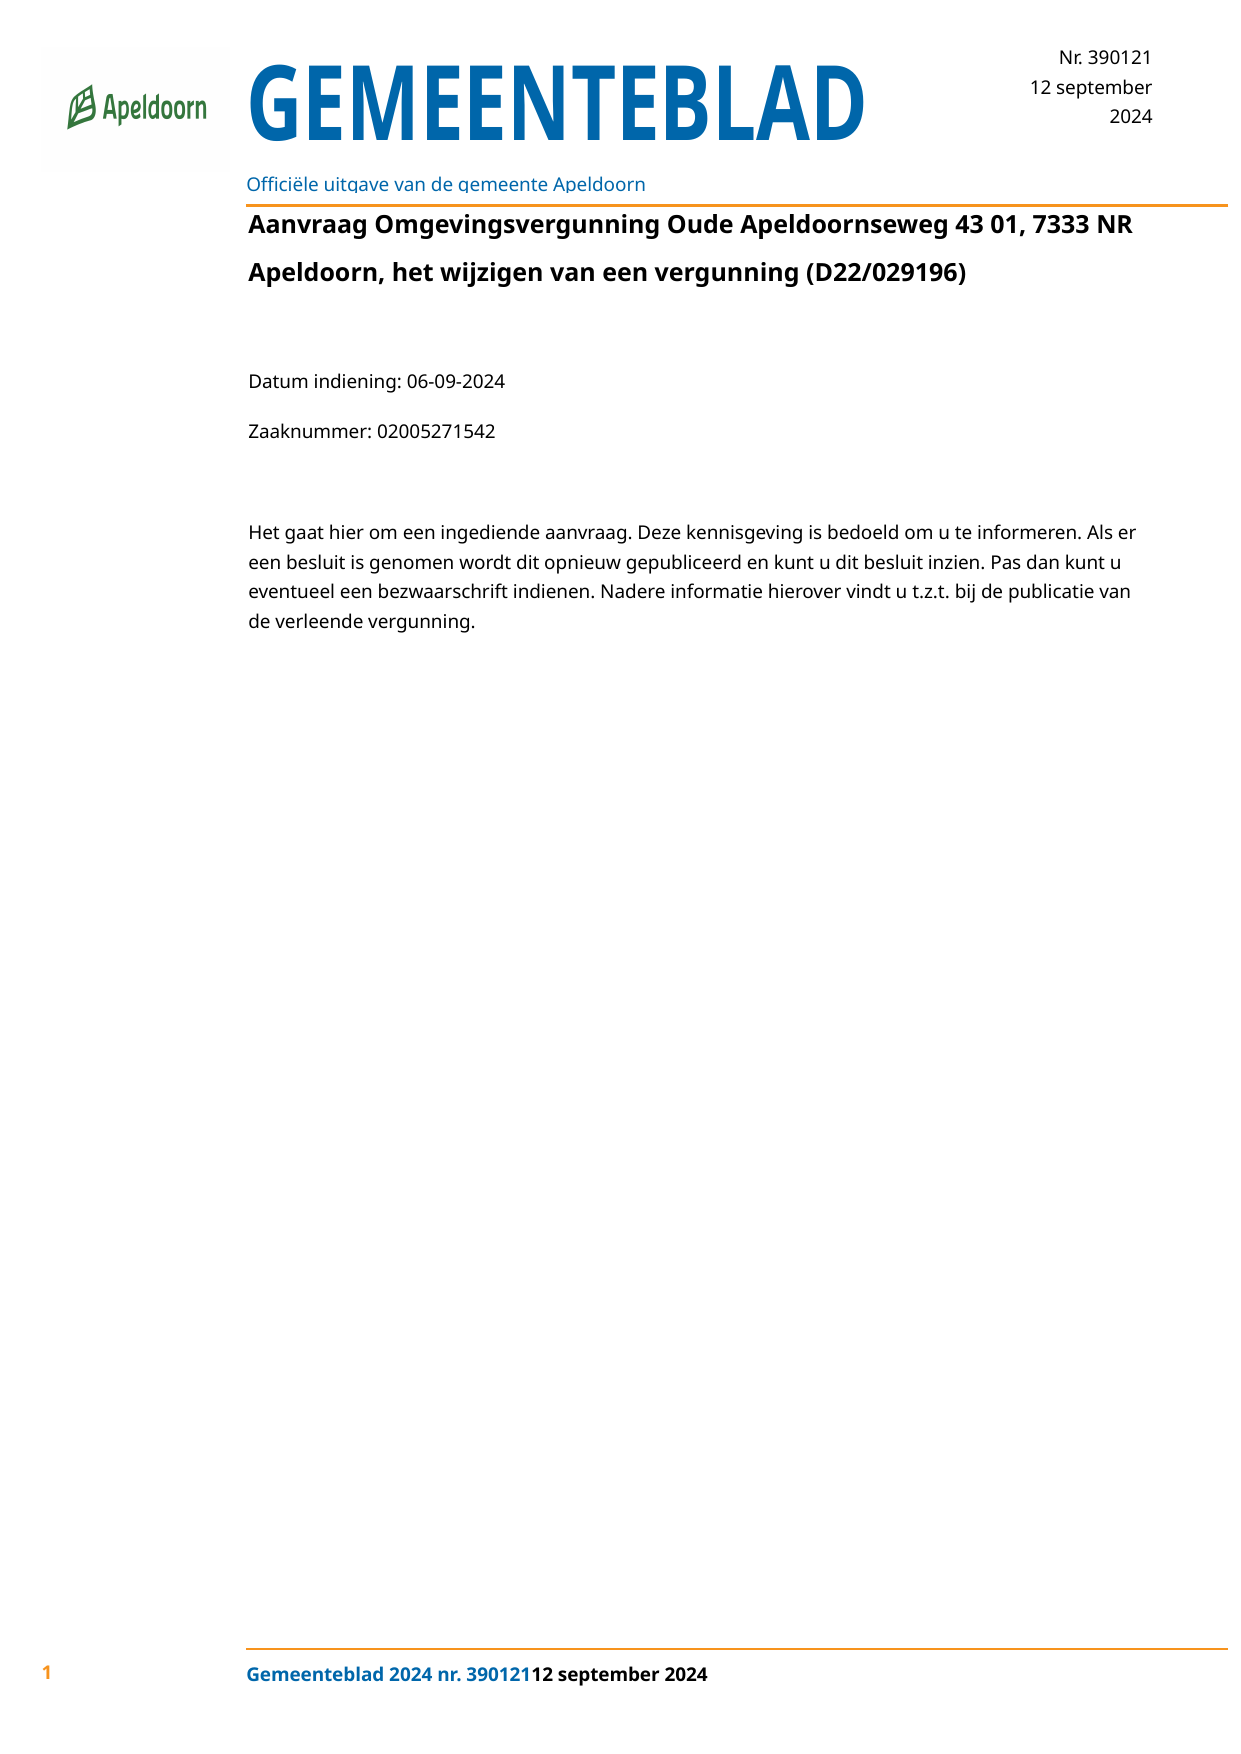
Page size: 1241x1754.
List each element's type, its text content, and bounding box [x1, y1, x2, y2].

text Aanvraag Omgevingsvergunning Oude Apeldoornseweg 43 01, 7333 NR Apeldoorn, het wijzigen van een vergunning (D22/029196) [248, 207, 1152, 288]
text Zaaknummer: 02005271542 [248, 419, 1152, 444]
picture [41, 47, 231, 172]
text Datum indiening: 06-09-2024 [248, 368, 1152, 394]
text Het gaat hier om een ingediende aanvraag. Deze kennisgeving is bedoeld om u te informeren. Als er een besluit is genomen wordt dit opnieuw gepubliceerd en kunt u dit besluit inzien. Pas dan kunt u eventueel een bezwaarschrift indienen. Nadere informatie hierover vindt u t.z.t. bij de publicatie van de verleende vergunning. [248, 519, 1152, 634]
